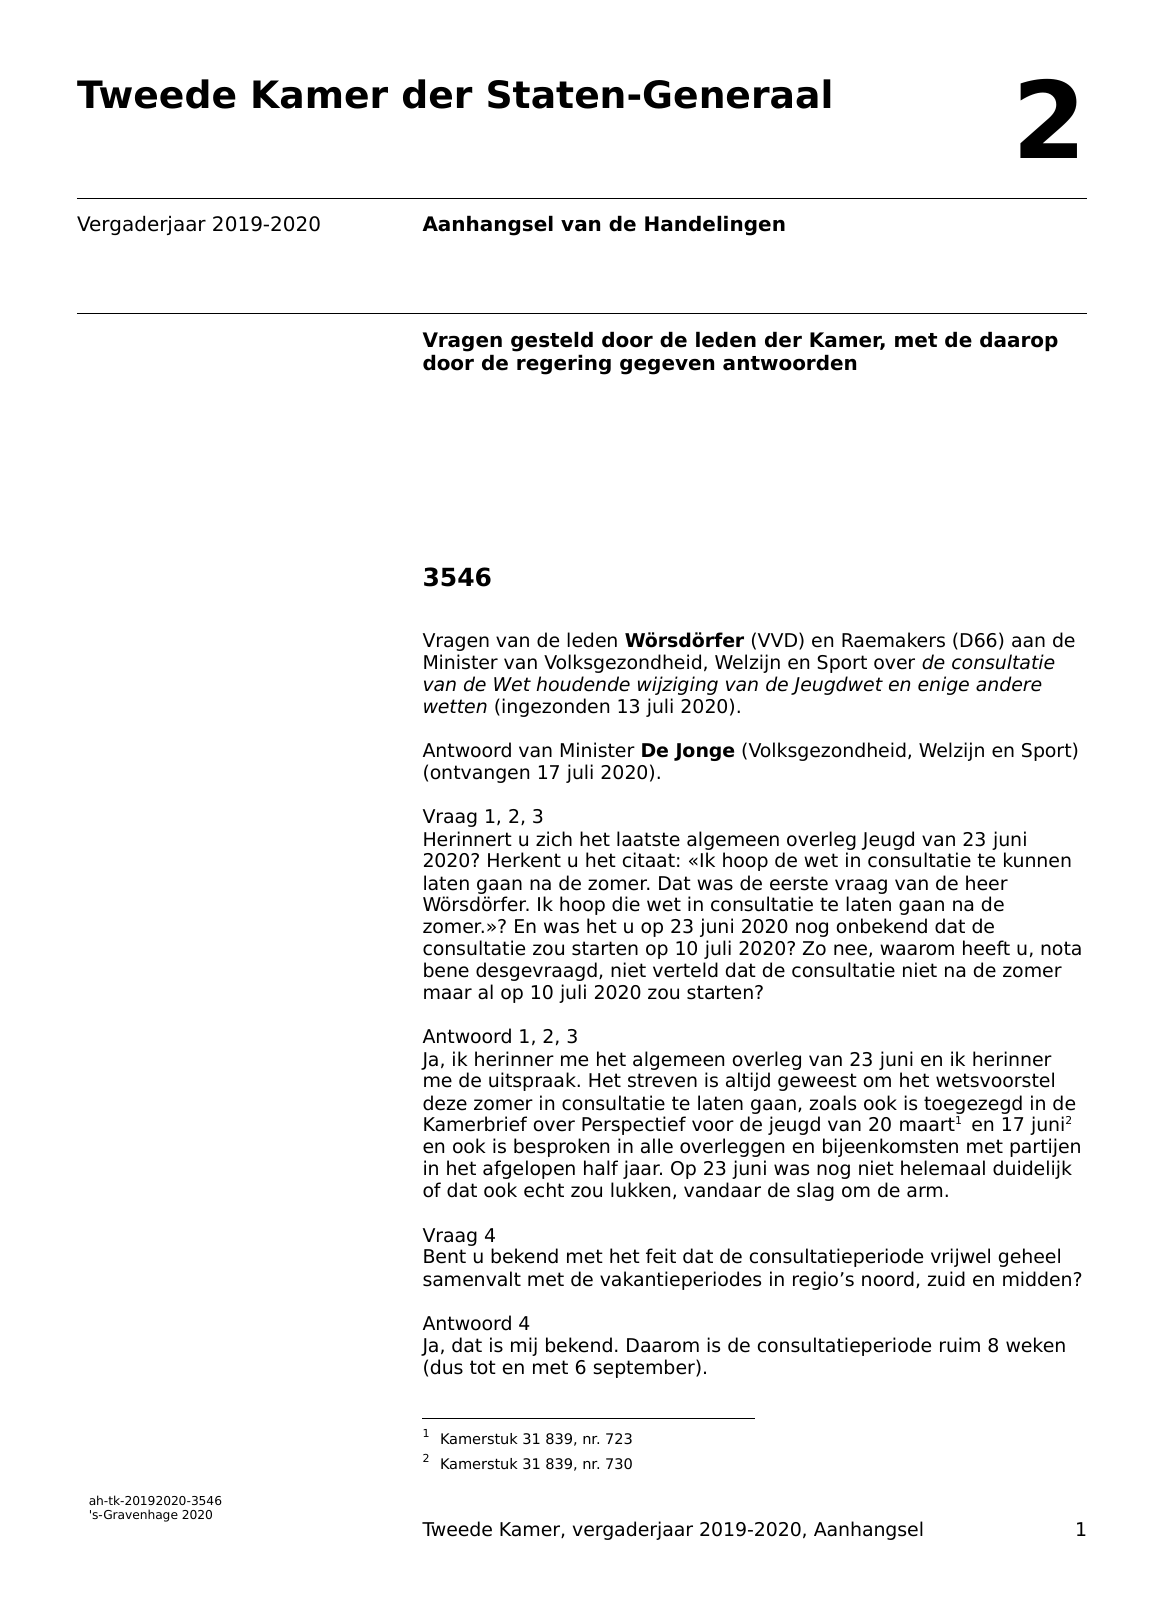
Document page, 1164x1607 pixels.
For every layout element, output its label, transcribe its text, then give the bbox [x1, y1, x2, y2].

table_cell [77, 314, 422, 375]
text Ja, ik herinner me het algemeen overleg van 23 juni en ik herinner me de uitspraak. Het streven is altijd geweest om het wetsvoorstel deze zomer in consultatie te laten gaan, zoals ook is toegezegd in de Kamerbrief over Perspectief voor de jeugd van 20 maart en 17 juni en ook is besproken in alle overleggen en bijeenkomsten met partijen in het afgelopen half jaar. Op 23 juni was nog niet helemaal duidelijk of dat ook echt zou lukken, vandaar de slag om de arm. [422, 1048, 1087, 1202]
text 's-Gravenhage 2020 [88, 1508, 323, 1522]
text Herinnert u zich het laatste algemeen overleg Jeugd van 23 juni 2020? Herkent u het citaat: «Ik hoop de wet in consultatie te kunnen laten gaan na de zomer. Dat was de eerste vraag van de heer Wörsdörfer. Ik hoop die wet in consultatie te laten gaan na de zomer.»? En was het u op 23 juni 2020 nog onbekend dat de consultatie zou starten op 10 juli 2020? Zo nee, waarom heeft u, nota bene desgevraagd, niet verteld dat de consultatie niet na de zomer maar al op 10 juli 2020 zou starten? [422, 828, 1087, 1004]
text Vraag 1, 2, 3 [422, 806, 1087, 828]
text Vragen van de leden Wörsdörfer (VVD) en Raemakers (D66) aan de Minister van Volksgezondheid, Welzijn en Sport over de consultatie van de Wet houdende wijziging van de Jeugdwet en enige andere wetten (ingezonden 13 juli 2020). [422, 630, 1087, 718]
table_cell Aanhangsel van de Handelingen [422, 199, 1087, 313]
text Kamerstuk 31 839, nr. 730 [422, 1452, 1087, 1474]
text Ja, dat is mij bekend. Daarom is de consultatieperiode ruim 8 weken (dus tot en met 6 september). [422, 1334, 1087, 1378]
table_cell Vragen gesteld door de leden der Kamer, met de daarop door de regering gegeven antwoorden [422, 314, 1087, 375]
text ah-tk-20192020-3546 [88, 1494, 323, 1508]
text Bent u bekend met het feit dat de consultatieperiode vrijwel geheel samenvalt met de vakantieperiodes in regio’s noord, zuid en midden? [422, 1246, 1087, 1290]
text Antwoord 1, 2, 3 [422, 1026, 1087, 1048]
text 3546 [422, 563, 1087, 592]
text Antwoord van Minister De Jonge (Volksgezondheid, Welzijn en Sport) (ontvangen 17 juli 2020). [422, 740, 1087, 784]
text Vraag 4 [422, 1224, 1087, 1246]
text Antwoord 4 [422, 1313, 1087, 1334]
table_header Tweede Kamer der Staten-Generaal [77, 59, 886, 198]
table_cell Vergaderjaar 2019-2020 [77, 199, 422, 313]
table_header 2 [886, 59, 1087, 198]
text Kamerstuk 31 839, nr. 723 [422, 1427, 1087, 1449]
